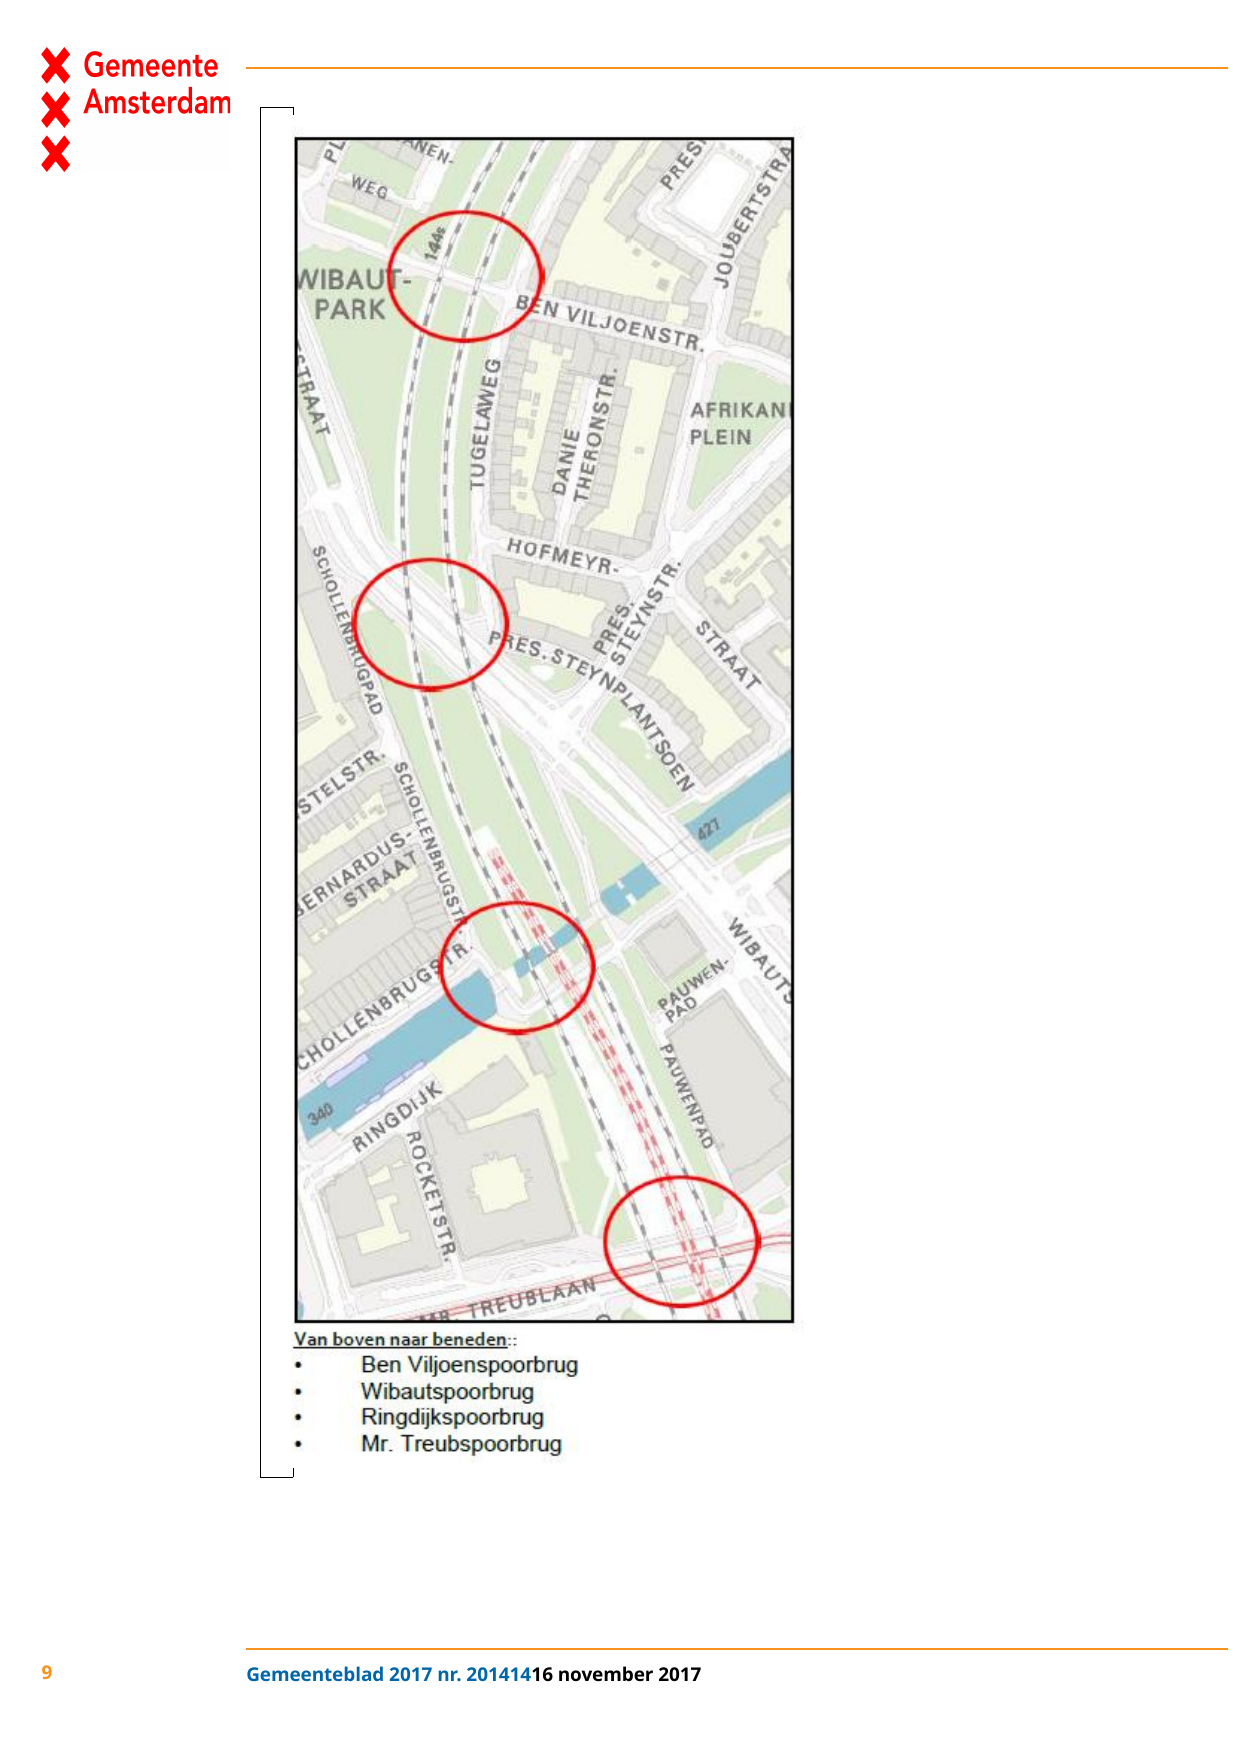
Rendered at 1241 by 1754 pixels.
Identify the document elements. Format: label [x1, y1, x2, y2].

picture [41, 47, 231, 172]
picture [268, 115, 845, 1468]
